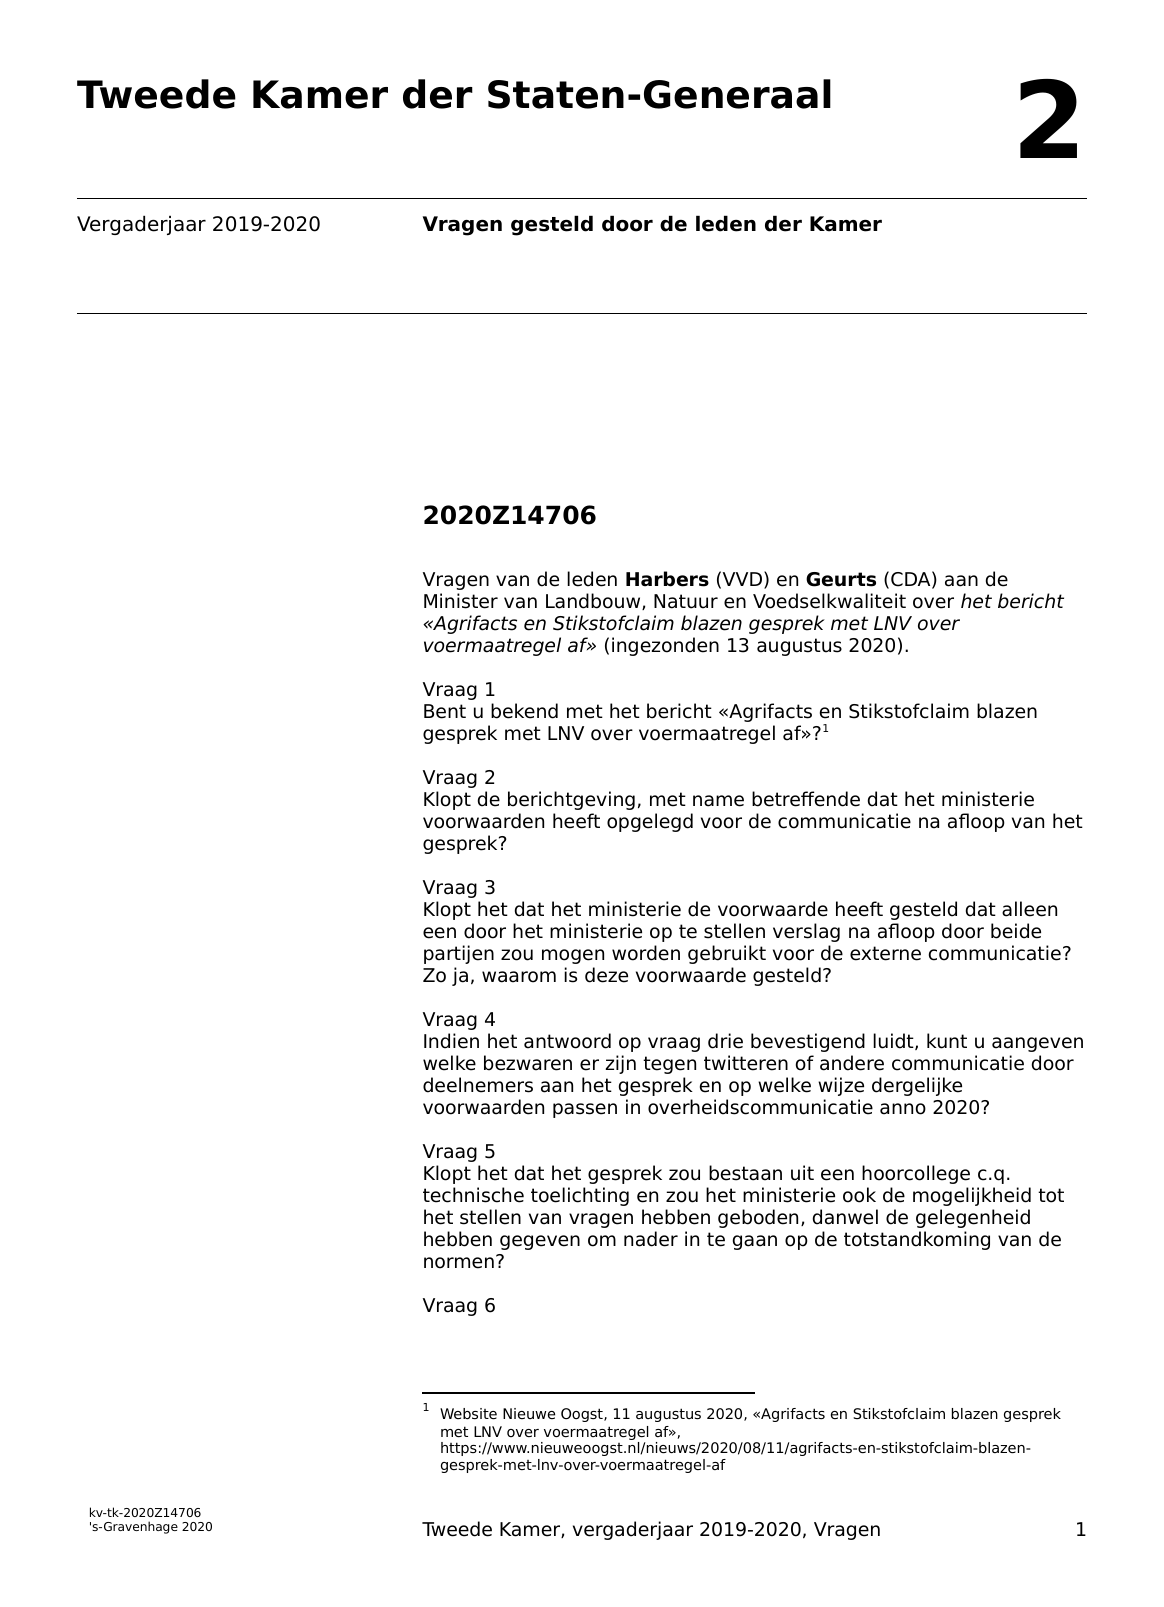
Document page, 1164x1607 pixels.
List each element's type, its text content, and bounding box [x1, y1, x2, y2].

text Indien het antwoord op vraag drie bevestigend luidt, kunt u aangeven welke bezwaren er zijn tegen twitteren of andere communicatie door deelnemers aan het gesprek en op welke wijze dergelijke voorwaarden passen in overheidscommunicatie anno 2020? [422, 1031, 1087, 1119]
text Vraag 3 [422, 877, 1087, 899]
text Website Nieuwe Oogst, 11 augustus 2020, «Agrifacts en Stikstofclaim blazen gesprek met LNV over voermaatregel af», https://www.nieuweoogst.nl/nieuws/2020/08/11/agrifacts-en-stikstofclaim-blazen-gesprek-met-lnv-over-voermaatregel-af [422, 1402, 1087, 1474]
text 2020Z14706 [422, 501, 1087, 531]
text Klopt de berichtgeving, met name betreffende dat het ministerie voorwaarden heeft opgelegd voor de communicatie na afloop van het gesprek? [422, 789, 1087, 855]
text Vraag 5 [422, 1141, 1087, 1163]
text Bent u bekend met het bericht «Agrifacts en Stikstofclaim blazen gesprek met LNV over voermaatregel af»? [422, 701, 1087, 745]
text 's-Gravenhage 2020 [88, 1520, 323, 1534]
text Vragen van de leden Harbers (VVD) en Geurts (CDA) aan de Minister van Landbouw, Natuur en Voedselkwaliteit over het bericht «Agrifacts en Stikstofclaim blazen gesprek met LNV over voermaatregel af» (ingezonden 13 augustus 2020). [422, 569, 1087, 657]
text Vraag 6 [422, 1295, 1087, 1317]
table_header 2 [886, 59, 1087, 198]
text Vraag 2 [422, 767, 1087, 789]
table_header Tweede Kamer der Staten-Generaal [77, 59, 886, 198]
text Klopt het dat het gesprek zou bestaan uit een hoorcollege c.q. technische toelichting en zou het ministerie ook de mogelijkheid tot het stellen van vragen hebben geboden, danwel de gelegenheid hebben gegeven om nader in te gaan op de totstandkoming van de normen? [422, 1163, 1087, 1273]
text Vraag 4 [422, 1009, 1087, 1031]
text Klopt het dat het ministerie de voorwaarde heeft gesteld dat alleen een door het ministerie op te stellen verslag na afloop door beide partijen zou mogen worden gebruikt voor de externe communicatie? Zo ja, waarom is deze voorwaarde gesteld? [422, 899, 1087, 987]
table_cell Vergaderjaar 2019-2020 [77, 199, 422, 313]
table_cell Vragen gesteld door de leden der Kamer [422, 199, 1087, 313]
text Vraag 1 [422, 679, 1087, 701]
text kv-tk-2020Z14706 [88, 1506, 323, 1520]
